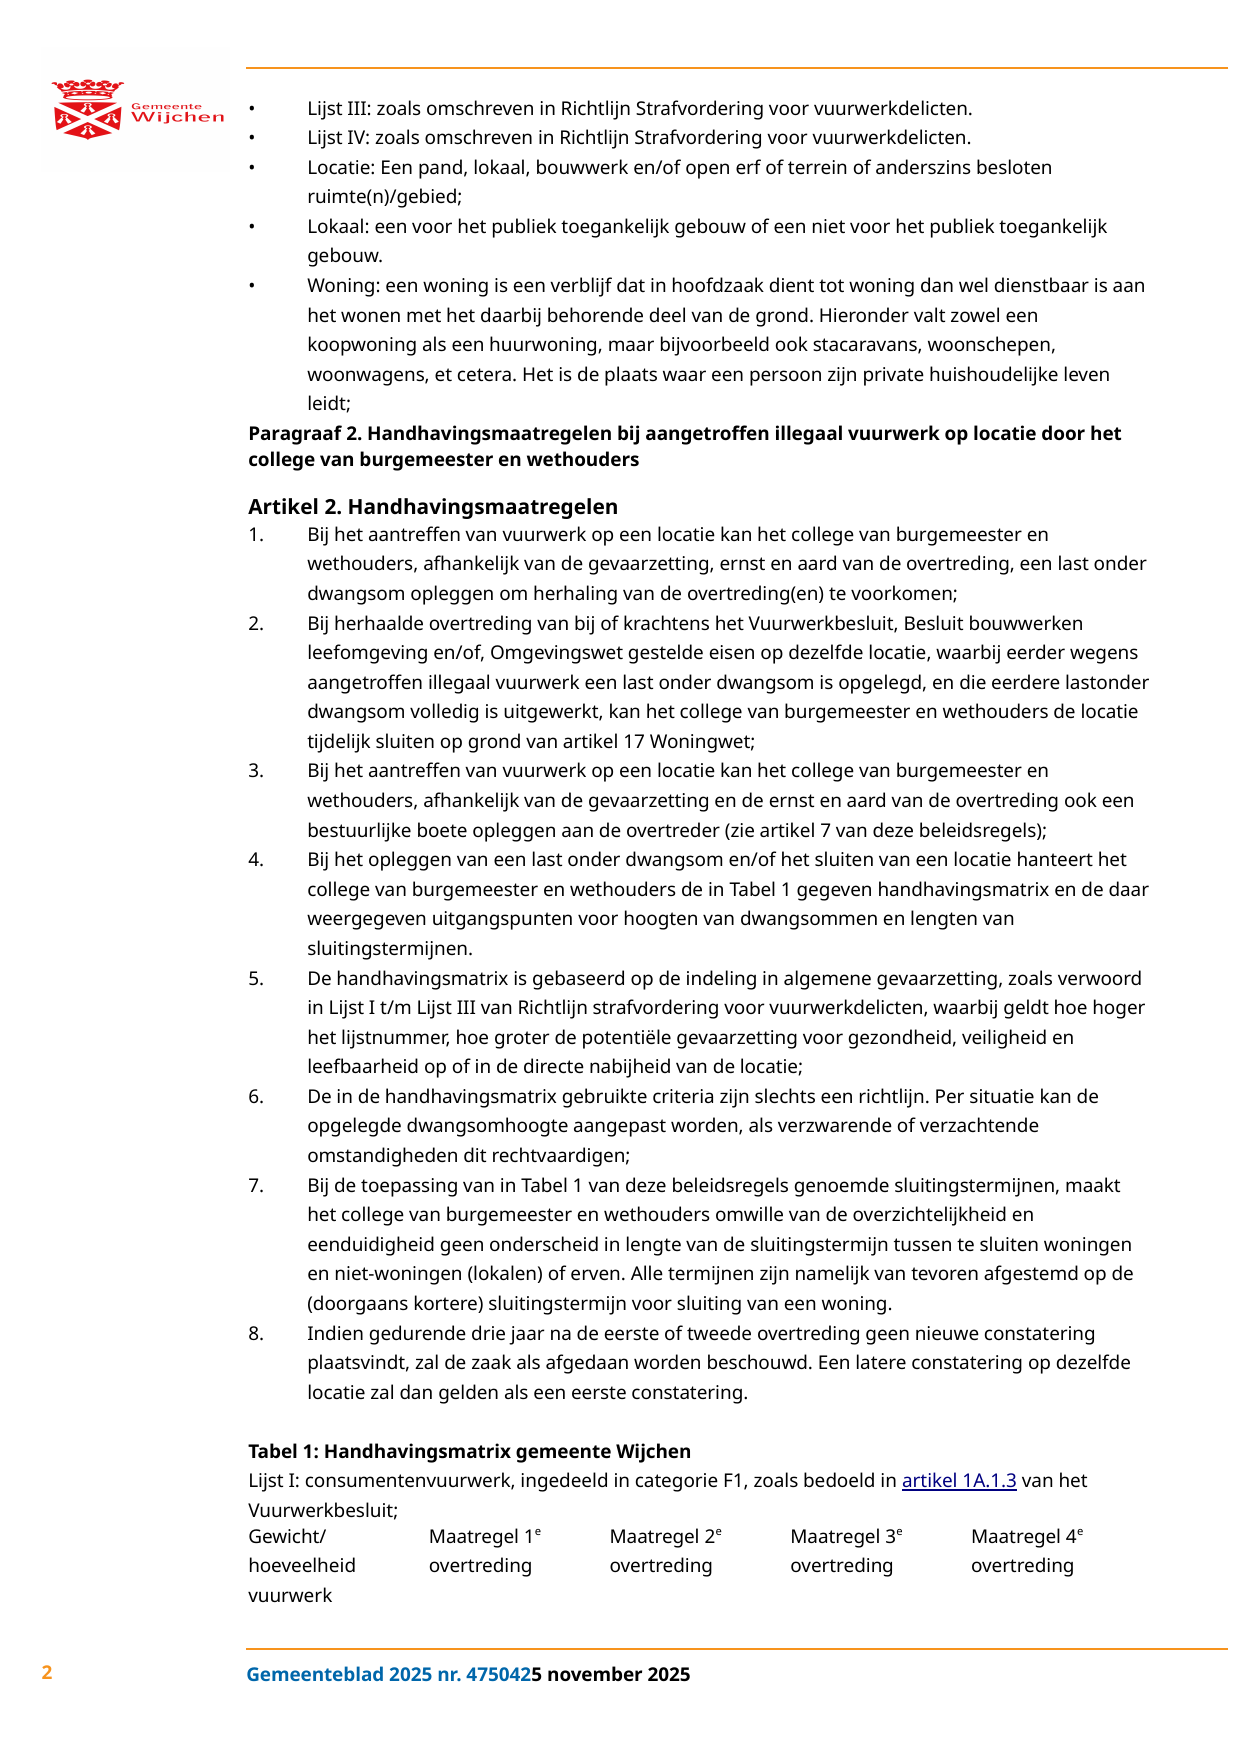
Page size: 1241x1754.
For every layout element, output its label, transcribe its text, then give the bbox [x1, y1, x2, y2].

table_cell Gewicht/ hoeveelheid vuurwerk [248, 1523, 429, 1608]
list Bij het opleggen van een last onder dwangsom en/of het sluiten van een locatie hanteert het college van burgemeester en wethouders de in Tabel 1 gegeven handhavingsmatrix en de daar weergegeven uitgangspunten voor hoogten van dwangsommen en lengten van sluitingstermijnen. [248, 846, 1152, 961]
table_header Lijst I: consumentenvuurwerk, ingedeeld in categorie F1, zoals bedoeld in artikel 1A.1.3 van het Vuurwerkbesluit; [248, 1468, 1152, 1523]
picture [41, 47, 231, 172]
table_cell Maatregel 3e overtreding [790, 1523, 971, 1608]
list Indien gedurende drie jaar na de eerste of tweede overtreding geen nieuwe constatering plaatsvindt, zal de zaak als afgedaan worden beschouwd. Een latere constatering op dezelfde locatie zal dan gelden als een eerste constatering. [248, 1320, 1152, 1404]
table_cell Maatregel 2e overtreding [609, 1523, 790, 1608]
text Artikel 2. Handhavingsmaatregelen [248, 492, 1152, 521]
list Locatie: Een pand, lokaal, bouwwerk en/of open erf of terrein of anderszins besloten ruimte(n)/gebied; [248, 154, 1152, 209]
list De handhavingsmatrix is gebaseerd op de indeling in algemene gevaarzetting, zoals verwoord in Lijst I t/m Lijst III van Richtlijn strafvordering voor vuurwerkdelicten, waarbij geldt hoe hoger het lijstnummer, hoe groter de potentiële gevaarzetting voor gezondheid, veiligheid en leefbaarheid op of in de directe nabijheid van de locatie; [248, 965, 1152, 1079]
list Bij het aantreffen van vuurwerk op een locatie kan het college van burgemeester en wethouders, afhankelijk van de gevaarzetting, ernst en aard van de overtreding, een last onder dwangsom opleggen om herhaling van de overtreding(en) te voorkomen; [248, 521, 1152, 606]
list Lijst IV: zoals omschreven in Richtlijn Strafvordering voor vuurwerkdelicten. [248, 124, 1152, 150]
text Tabel 1: Handhavingsmatrix gemeente Wijchen [248, 1438, 1152, 1464]
list Woning: een woning is een verblijf dat in hoofdzaak dient tot woning dan wel dienstbaar is aan het wonen met het daarbij behorende deel van de grond. Hieronder valt zowel een koopwoning als een huurwoning, maar bijvoorbeeld ook stacaravans, woonschepen, woonwagens, et cetera. Het is de plaats waar een persoon zijn private huishoudelijke leven leidt; [248, 272, 1152, 416]
list Bij herhaalde overtreding van bij of krachtens het Vuurwerkbesluit, Besluit bouwwerken leefomgeving en/of, Omgevingswet gestelde eisen op dezelfde locatie, waarbij eerder wegens aangetroffen illegaal vuurwerk een last onder dwangsom is opgelegd, en die eerdere lastonder dwangsom volledig is uitgewerkt, kan het college van burgemeester en wethouders de locatie tijdelijk sluiten op grond van artikel 17 Woningwet; [248, 610, 1152, 754]
list Lijst III: zoals omschreven in Richtlijn Strafvordering voor vuurwerkdelicten. [248, 95, 1152, 121]
list Bij de toepassing van in Tabel 1 van deze beleidsregels genoemde sluitingstermijnen, maakt het college van burgemeester en wethouders omwille van de overzichtelijkheid en eenduidigheid geen onderscheid in lengte van de sluitingstermijn tussen te sluiten woningen en niet-woningen (lokalen) of erven. Alle termijnen zijn namelijk van tevoren afgestemd op de (doorgaans kortere) sluitingstermijn voor sluiting van een woning. [248, 1172, 1152, 1316]
table_cell Maatregel 4e overtreding [971, 1523, 1152, 1608]
table_cell Maatregel 1e overtreding [429, 1523, 609, 1608]
text Paragraaf 2. Handhavingsmaatregelen bij aangetroffen illegaal vuurwerk op locatie door het college van burgemeester en wethouders [248, 420, 1152, 472]
list Lokaal: een voor het publiek toegankelijk gebouw of een niet voor het publiek toegankelijk gebouw. [248, 213, 1152, 268]
list De in de handhavingsmatrix gebruikte criteria zijn slechts een richtlijn. Per situatie kan de opgelegde dwangsomhoogte aangepast worden, als verzwarende of verzachtende omstandigheden dit rechtvaardigen; [248, 1083, 1152, 1168]
list Bij het aantreffen van vuurwerk op een locatie kan het college van burgemeester en wethouders, afhankelijk van de gevaarzetting en de ernst en aard van de overtreding ook een bestuurlijke boete opleggen aan de overtreder (zie artikel 7 van deze beleidsregels); [248, 758, 1152, 842]
